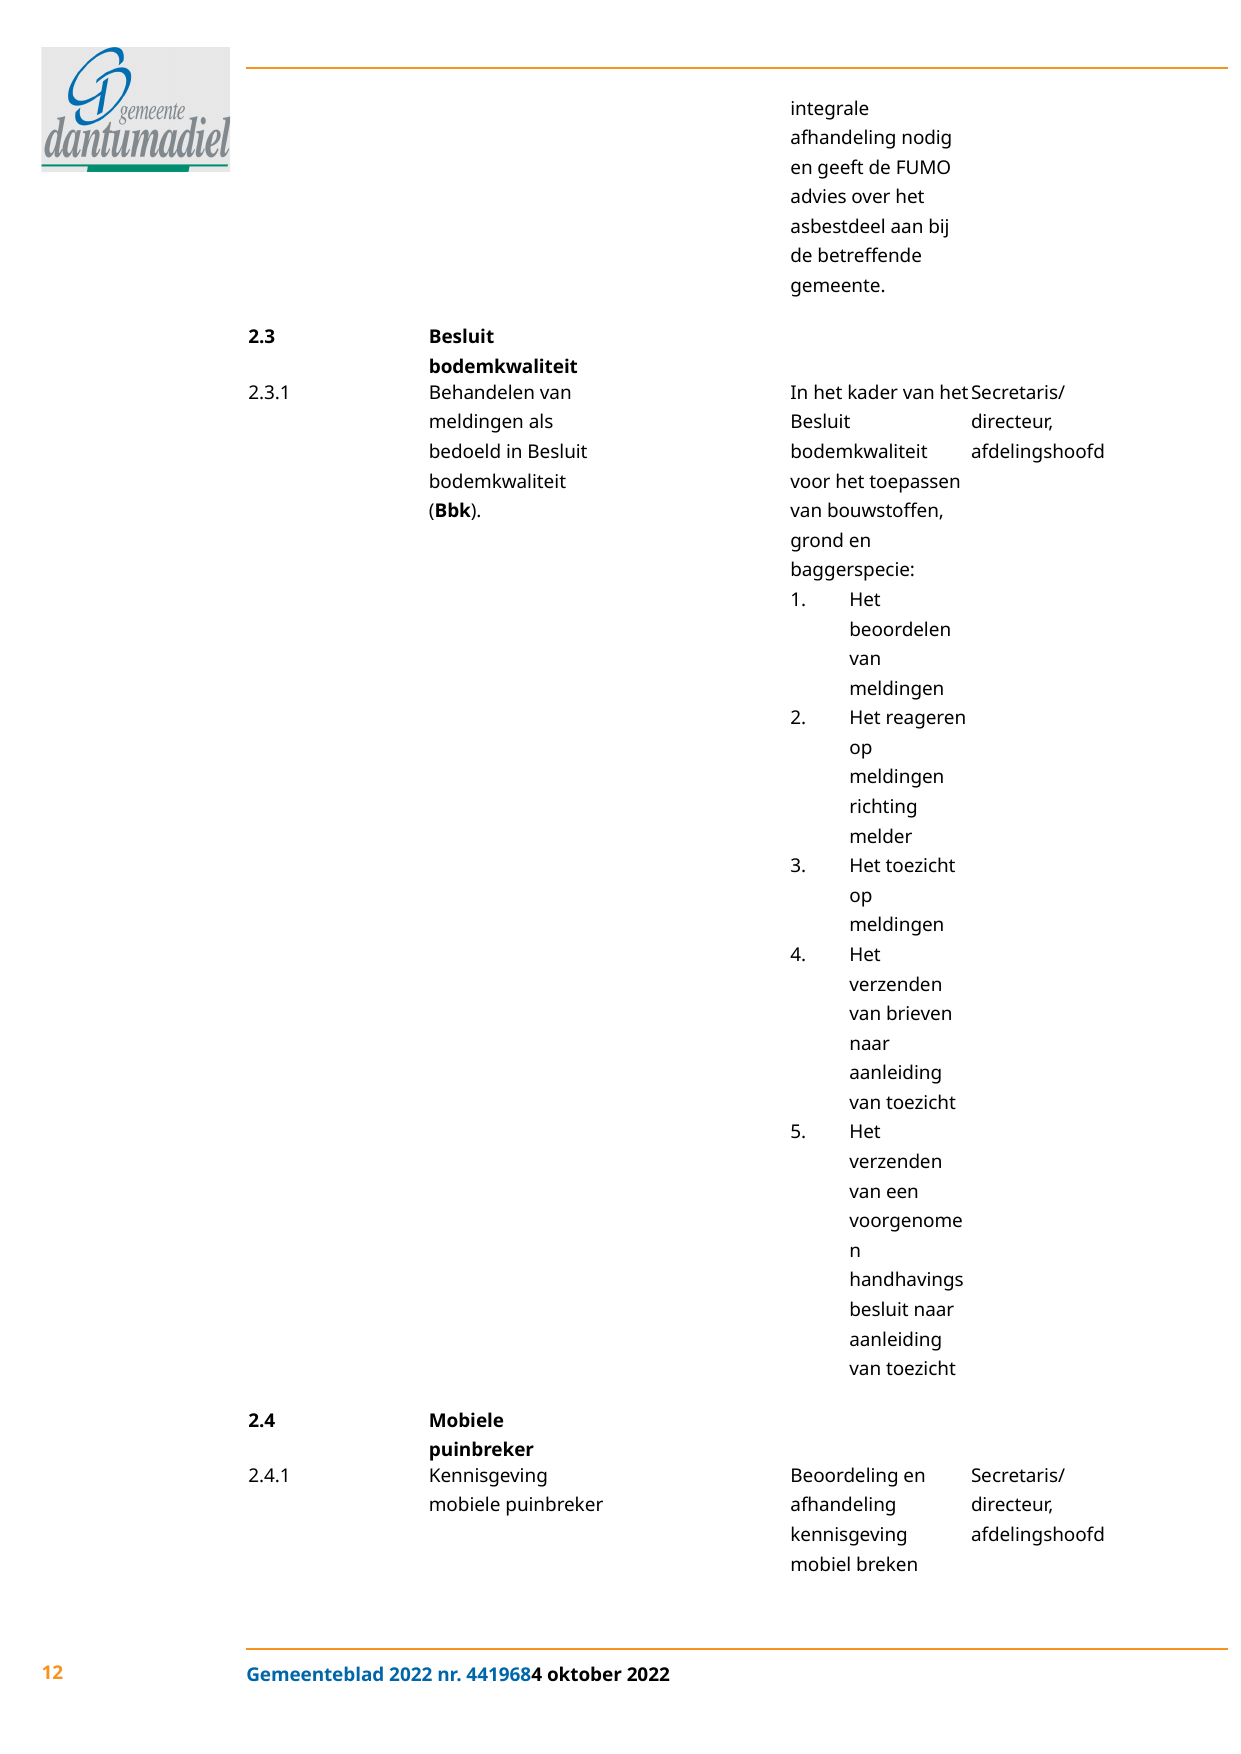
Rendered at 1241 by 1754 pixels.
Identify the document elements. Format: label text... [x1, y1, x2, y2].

table_cell [971, 95, 1152, 298]
table_cell [971, 1407, 1152, 1462]
table_cell [609, 379, 790, 1381]
table_cell 2.4 [248, 1407, 429, 1462]
table_cell [609, 1407, 790, 1462]
table_cell In het kader van het Besluit bodemkwaliteit voor het toepassen van bouwstoffen, grond en baggerspecie: Het beoordelen van meldingen Het reageren op meldingen richting melder Het toezicht op meldingen Het verzenden van brieven naar aanleiding van toezicht Het verzenden van een voorgenomen handhavingsbesluit naar aanleiding van toezicht [790, 379, 971, 1381]
table_cell [609, 95, 790, 298]
picture [41, 47, 231, 172]
table_cell [429, 95, 609, 298]
table_cell 2.3 [248, 324, 429, 379]
table_cell 2.3.1 [248, 379, 429, 1381]
table_cell Secretaris/ directeur, afdelingshoofd [971, 1462, 1152, 1577]
table_cell Kennisgeving mobiele puinbreker [429, 1462, 609, 1577]
table_cell Beoordeling en afhandeling kennisgeving mobiel breken [790, 1462, 971, 1577]
table_cell Besluit bodemkwaliteit [429, 324, 609, 379]
table_cell [790, 324, 971, 379]
table_cell [790, 1407, 971, 1462]
table_cell [609, 324, 790, 379]
table_cell integrale afhandeling nodig en geeft de FUMO advies over het asbestdeel aan bij de betreffende gemeente. [790, 95, 971, 298]
table_cell [609, 1462, 790, 1577]
table_cell [248, 95, 429, 298]
table_cell 2.4.1 [248, 1462, 429, 1577]
table_cell [248, 298, 1152, 324]
table_cell Behandelen van meldingen als bedoeld in Besluit bodemkwaliteit (Bbk). [429, 379, 609, 1381]
table_cell [248, 1577, 1152, 1602]
table_cell [248, 1381, 1152, 1407]
table_cell [971, 324, 1152, 379]
table_cell Mobiele puinbreker [429, 1407, 609, 1462]
table_cell Secretaris/ directeur, afdelingshoofd [971, 379, 1152, 1381]
